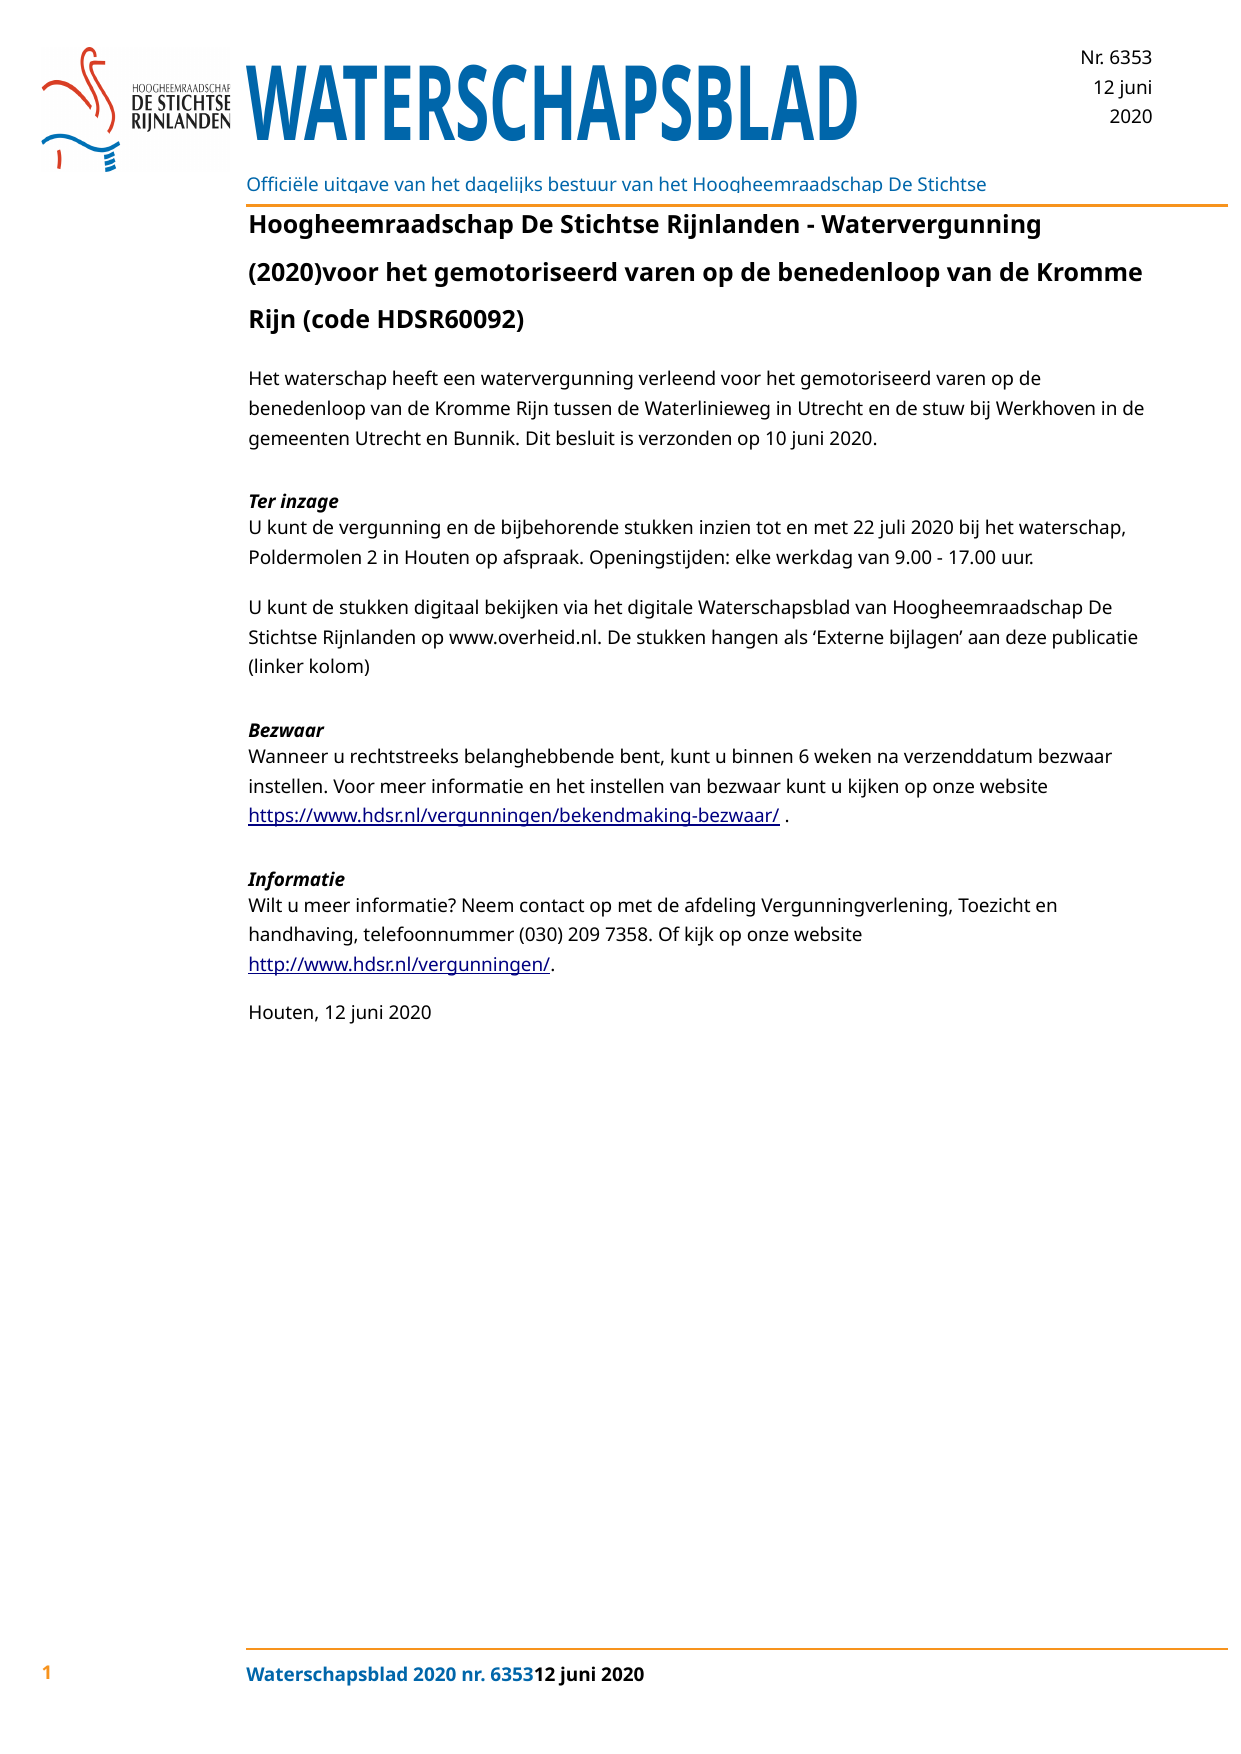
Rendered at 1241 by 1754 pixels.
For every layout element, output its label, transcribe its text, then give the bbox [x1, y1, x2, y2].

text Wilt u meer informatie? Neem contact op met de afdeling Vergunningverlening, Toezicht en handhaving, telefoonnummer (030) 209 7358. Of kijk op onze website http://www.hdsr.nl/vergunningen/. [248, 892, 1152, 977]
text Het waterschap heeft een watervergunning verleend voor het gemotoriseerd varen op de benedenloop van de Kromme Rijn tussen de Waterlinieweg in Utrecht en de stuw bij Werkhoven in de gemeenten Utrecht en Bunnik. Dit besluit is verzonden op 10 juni 2020. [248, 366, 1152, 450]
text Bezwaar [248, 717, 1152, 743]
text Informatie [248, 866, 1152, 892]
text Houten, 12 juni 2020 [248, 999, 1152, 1025]
picture [41, 47, 231, 172]
text Ter inzage [248, 489, 1152, 514]
text Hoogheemraadschap De Stichtse Rijnlanden - Watervergunning (2020)voor het gemotoriseerd varen op de benedenloop van de Kromme Rijn (code HDSR60092) [248, 207, 1152, 336]
text Wanneer u rechtstreeks belanghebbende bent, kunt u binnen 6 weken na verzenddatum bezwaar instellen. Voor meer informatie en het instellen van bezwaar kunt u kijken op onze website https://www.hdsr.nl/vergunningen/bekendmaking-bezwaar/ . [248, 743, 1152, 828]
text U kunt de vergunning en de bijbehorende stukken inzien tot en met 22 juli 2020 bij het waterschap, Poldermolen 2 in Houten op afspraak. Openingstijden: elke werkdag van 9.00 - 17.00 uur. [248, 514, 1152, 570]
text U kunt de stukken digitaal bekijken via het digitale Waterschapsblad van Hoogheemraadschap De Stichtse Rijnlanden op www.overheid.nl. De stukken hangen als ‘Externe bijlagen’ aan deze publicatie (linker kolom) [248, 594, 1152, 679]
